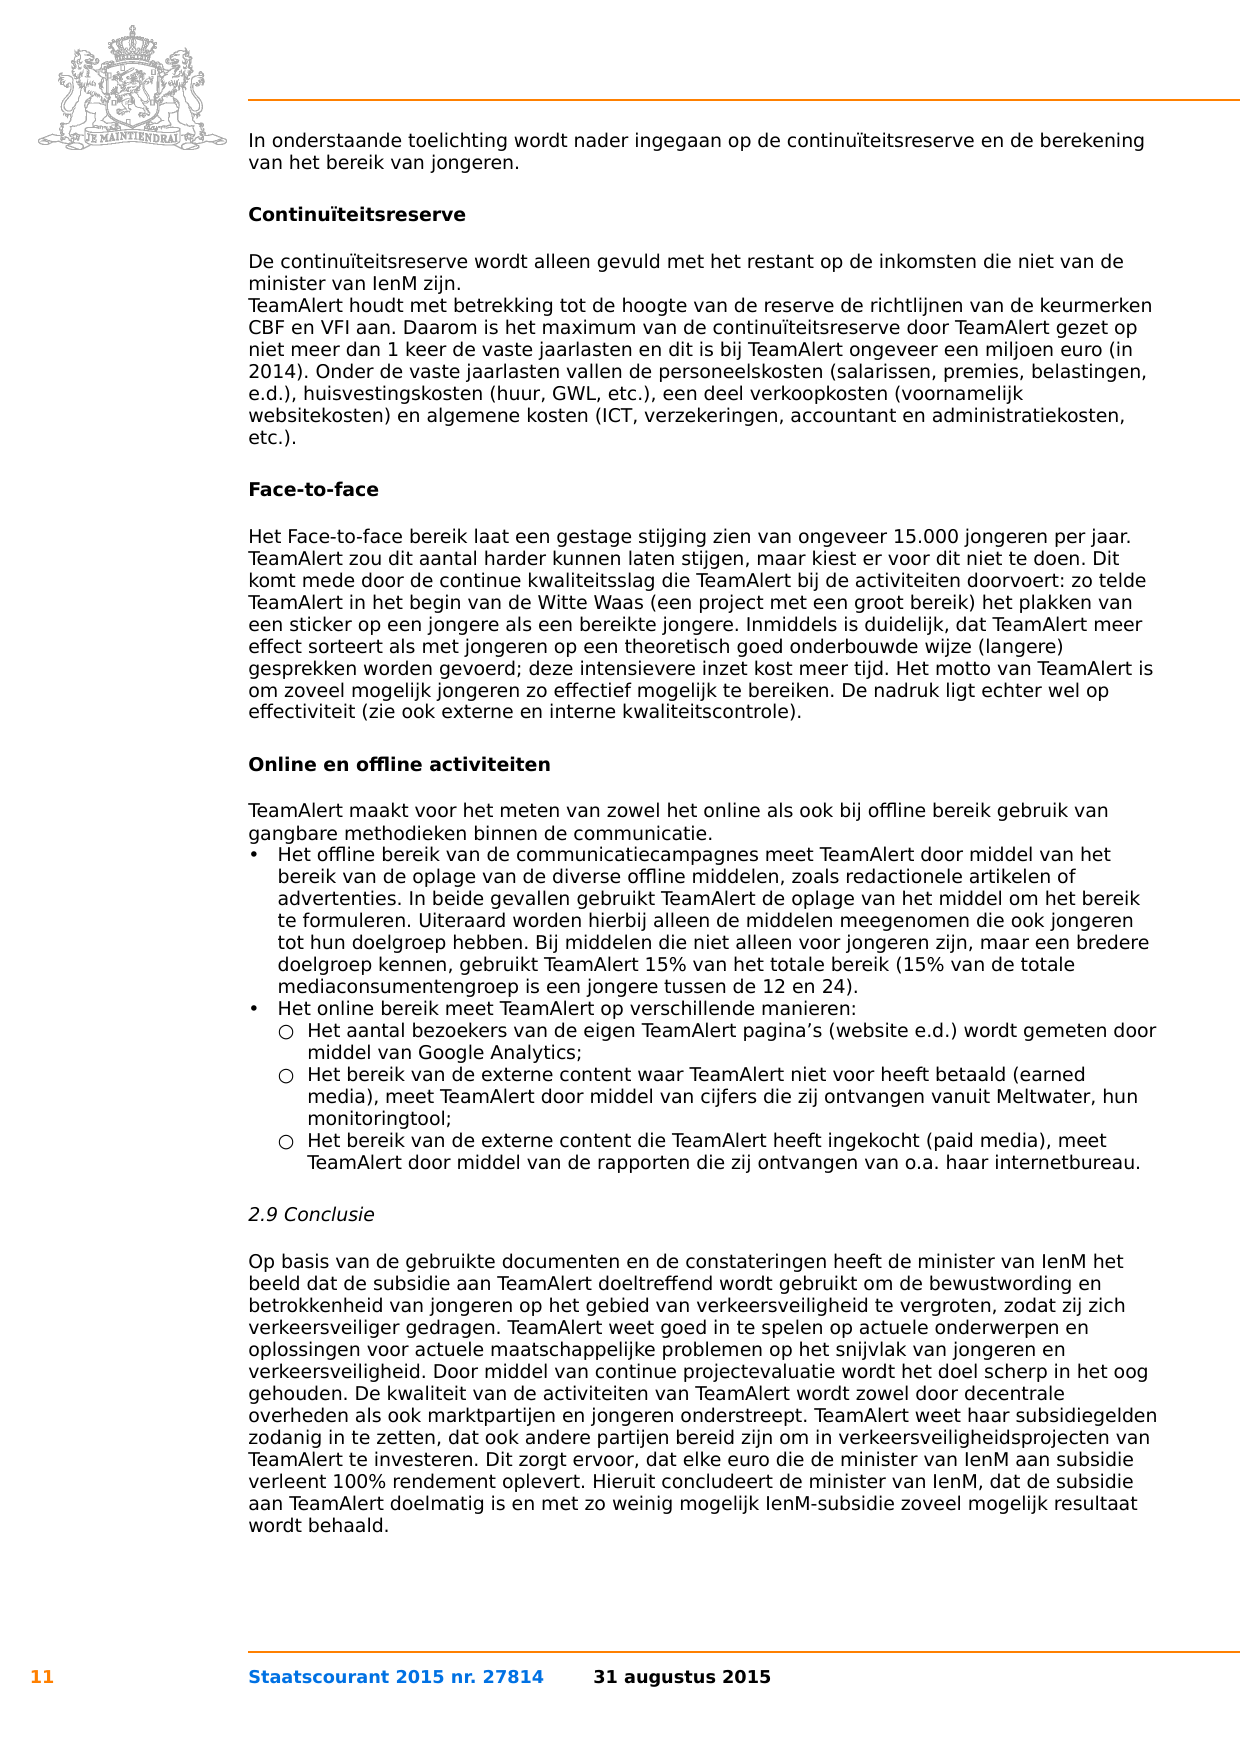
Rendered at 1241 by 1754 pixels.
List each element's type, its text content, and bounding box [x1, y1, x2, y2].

subtitle Continuïteitsreserve [248, 204, 1163, 226]
text ○ Het bereik van de externe content die TeamAlert heeft ingekocht (paid media), meet TeamAlert door middel van de rapporten die zij ontvangen van o.a. haar internetbureau. [278, 1130, 1163, 1174]
text In onderstaande toelichting wordt nader ingegaan op de continuïteitsreserve en de berekening van het bereik van jongeren. [248, 130, 1163, 174]
text Het Face-to-face bereik laat een gestage stijging zien van ongeveer 15.000 jongeren per jaar. TeamAlert zou dit aantal harder kunnen laten stijgen, maar kiest er voor dit niet te doen. Dit komt mede door de continue kwaliteitsslag die TeamAlert bij de activiteiten doorvoert: zo telde TeamAlert in het begin van de Witte Waas (een project met een groot bereik) het plakken van een sticker op een jongere als een bereikte jongere. Inmiddels is duidelijk, dat TeamAlert meer effect sorteert als met jongeren op een theoretisch goed onderbouwde wijze (langere) gesprekken worden gevoerd; deze intensievere inzet kost meer tijd. Het motto van TeamAlert is om zoveel mogelijk jongeren zo effectief mogelijk te bereiken. De nadruk ligt echter wel op effectiviteit (zie ook externe en interne kwaliteitscontrole). [248, 526, 1163, 723]
text TeamAlert houdt met betrekking tot de hoogte van de reserve de richtlijnen van de keurmerken CBF en VFI aan. Daarom is het maximum van de continuïteitsreserve door TeamAlert gezet op niet meer dan 1 keer de vaste jaarlasten en dit is bij TeamAlert ongeveer een miljoen euro (in 2014). Onder de vaste jaarlasten vallen de personeelskosten (salarissen, premies, belastingen, e.d.), huisvestingskosten (huur, GWL, etc.), een deel verkoopkosten (voornamelijk websitekosten) en algemene kosten (ICT, verzekeringen, accountant en administratiekosten, etc.). [248, 295, 1163, 449]
text ○ Het aantal bezoekers van de eigen TeamAlert pagina’s (website e.d.) wordt gemeten door middel van Google Analytics; [278, 1020, 1163, 1064]
text TeamAlert maakt voor het meten van zowel het online als ook bij offline bereik gebruik van gangbare methodieken binnen de communicatie. [248, 800, 1163, 844]
text De continuïteitsreserve wordt alleen gevuld met het restant op de inkomsten die niet van de minister van IenM zijn. [248, 251, 1163, 295]
text • Het offline bereik van de communicatiecampagnes meet TeamAlert door middel van het bereik van de oplage van de diverse offline middelen, zoals redactionele artikelen of advertenties. In beide gevallen gebruikt TeamAlert de oplage van het middel om het bereik te formuleren. Uiteraard worden hierbij alleen de middelen meegenomen die ook jongeren tot hun doelgroep hebben. Bij middelen die niet alleen voor jongeren zijn, maar een bredere doelgroep kennen, gebruikt TeamAlert 15% van het totale bereik (15% van de totale mediaconsumentengroep is een jongere tussen de 12 en 24). [248, 844, 1163, 998]
picture [38, 25, 227, 150]
subtitle Online en offline activiteiten [248, 753, 1163, 775]
text ○ Het bereik van de externe content waar TeamAlert niet voor heeft betaald (earned media), meet TeamAlert door middel van cijfers die zij ontvangen vanuit Meltwater, hun monitoringtool; [278, 1064, 1163, 1130]
subtitle Face-to-face [248, 479, 1163, 501]
text • Het online bereik meet TeamAlert op verschillende manieren: [248, 998, 1163, 1020]
subtitle 2.9 Conclusie [248, 1204, 1163, 1226]
text Op basis van de gebruikte documenten en de constateringen heeft de minister van IenM het beeld dat de subsidie aan TeamAlert doeltreffend wordt gebruikt om de bewustwording en betrokkenheid van jongeren op het gebied van verkeersveiligheid te vergroten, zodat zij zich verkeersveiliger gedragen. TeamAlert weet goed in te spelen op actuele onderwerpen en oplossingen voor actuele maatschappelijke problemen op het snijvlak van jongeren en verkeersveiligheid. Door middel van continue projectevaluatie wordt het doel scherp in het oog gehouden. De kwaliteit van de activiteiten van TeamAlert wordt zowel door decentrale overheden als ook marktpartijen en jongeren onderstreept. TeamAlert weet haar subsidiegelden zodanig in te zetten, dat ook andere partijen bereid zijn om in verkeersveiligheidsprojecten van TeamAlert te investeren. Dit zorgt ervoor, dat elke euro die de minister van IenM aan subsidie verleent 100% rendement oplevert. Hieruit concludeert de minister van IenM, dat de subsidie aan TeamAlert doelmatig is en met zo weinig mogelijk IenM-subsidie zoveel mogelijk resultaat wordt behaald. [248, 1251, 1163, 1537]
